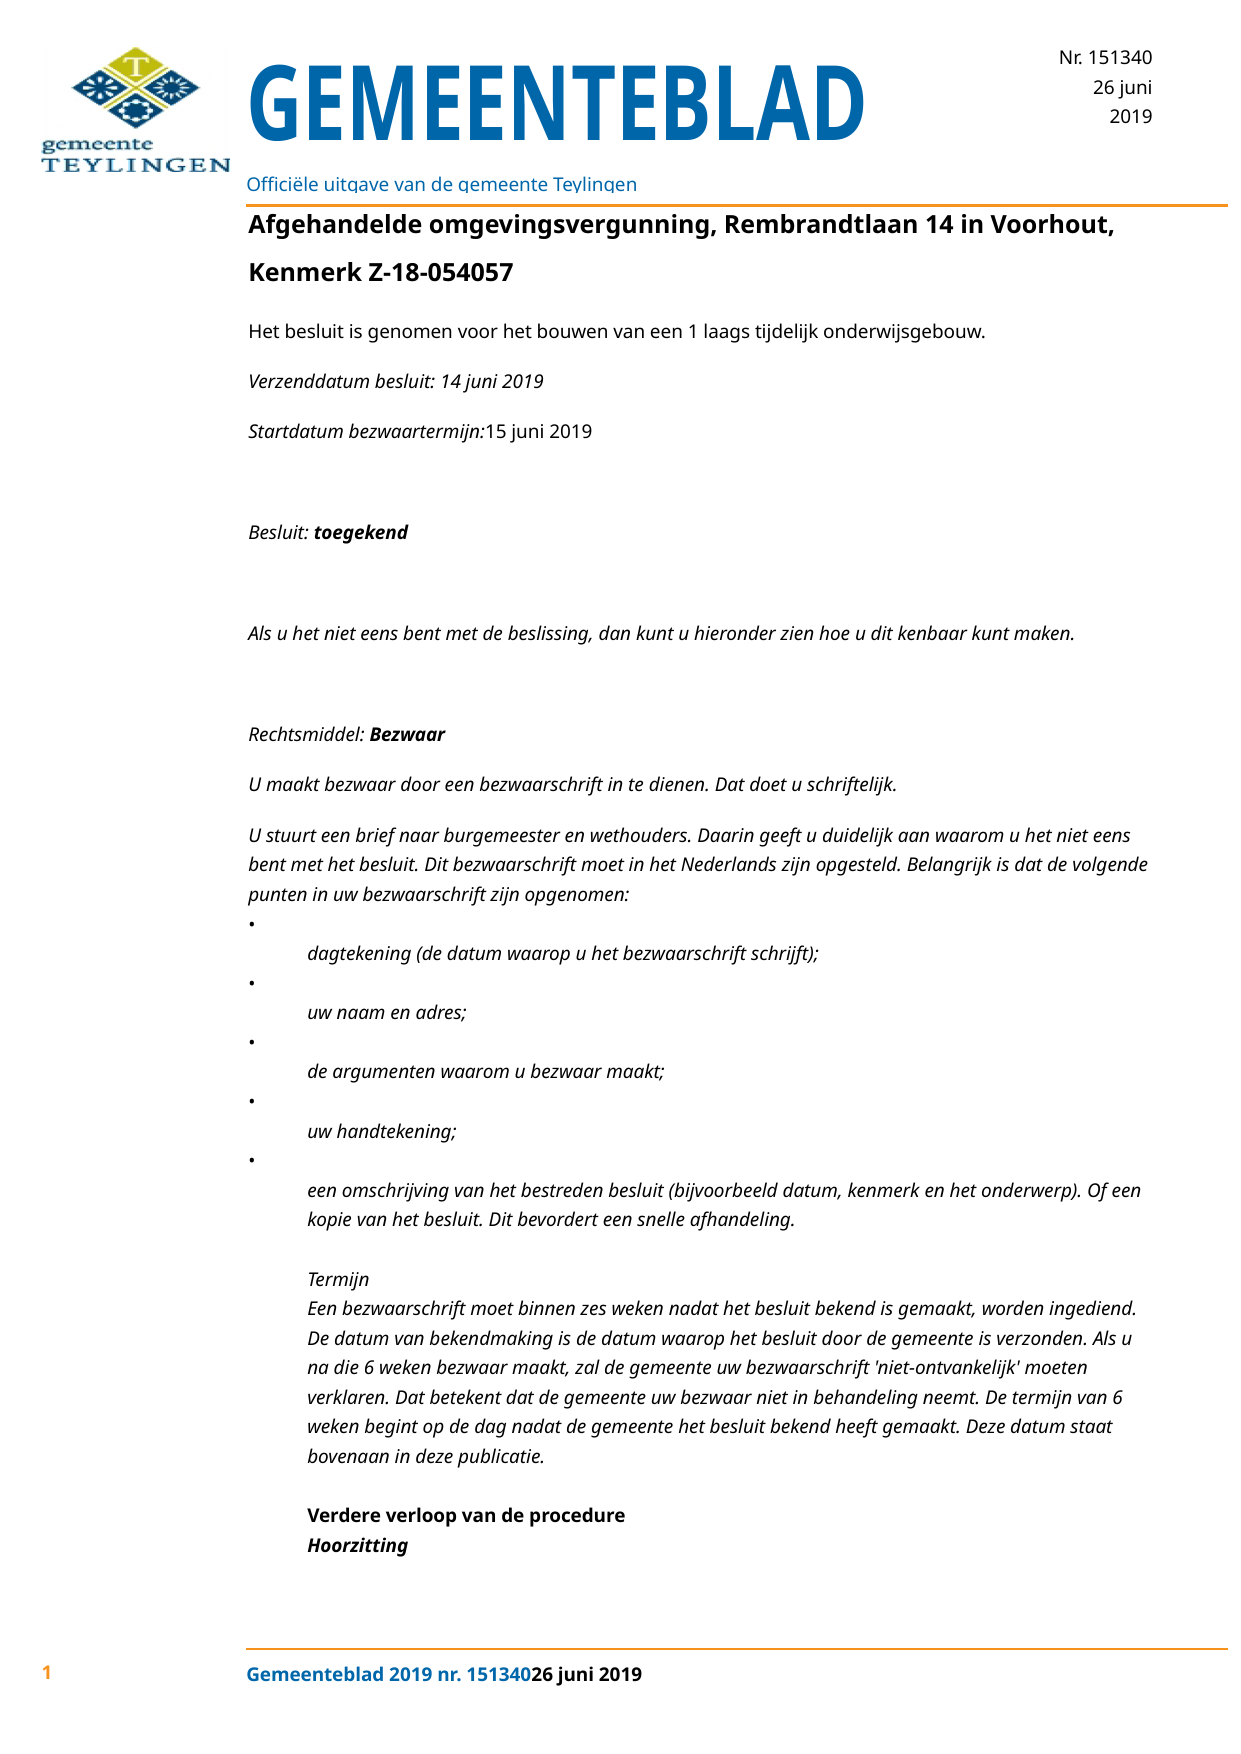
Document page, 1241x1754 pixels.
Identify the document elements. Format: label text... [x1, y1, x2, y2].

list een omschrijving van het bestreden besluit (bijvoorbeeld datum, kenmerk en het onderwerp). Of een kopie van het besluit. Dit bevordert een snelle afhandeling. [248, 1177, 1152, 1232]
text Als u het niet eens bent met de beslissing, dan kunt u hieronder zien hoe u dit kenbaar kunt maken. [248, 620, 1152, 646]
list de argumenten waarom u bezwaar maakt; [248, 1059, 1152, 1084]
text Afgehandelde omgevingsvergunning, Rembrandtlaan 14 in Voorhout, Kenmerk Z-18-054057 [248, 207, 1152, 288]
text Rechtsmiddel: Bezwaar [248, 721, 1152, 747]
list Een bezwaarschrift moet binnen zes weken nadat het besluit bekend is gemaakt, worden ingediend. De datum van bekendmaking is de datum waarop het besluit door de gemeente is verzonden. Als u na die 6 weken bezwaar maakt, zal de gemeente uw bezwaarschrift 'niet-ontvankelijk' moeten verklaren. Dat betekent dat de gemeente uw bezwaar niet in behandeling neemt. De termijn van 6 weken begint op de dag nadat de gemeente het besluit bekend heeft gemaakt. Deze datum staat bovenaan in deze publicatie. [248, 1295, 1152, 1469]
list Hoorzitting [248, 1532, 1152, 1558]
picture [41, 47, 231, 172]
text Het besluit is genomen voor het bouwen van een 1 laags tijdelijk onderwijsgebouw. [248, 318, 1152, 344]
list uw handtekening; [248, 1118, 1152, 1144]
list Verdere verloop van de procedure [248, 1502, 1152, 1528]
text U stuurt een brief naar burgemeester en wethouders. Daarin geeft u duidelijk aan waarom u het niet eens bent met het besluit. Dit bezwaarschrift moet in het Nederlands zijn opgesteld. Belangrijk is dat de volgende punten in uw bezwaarschrift zijn opgenomen: [248, 822, 1152, 907]
list Termijn [248, 1266, 1152, 1292]
text Startdatum bezwaartermijn:15 juni 2019 [248, 419, 1152, 444]
text Besluit: toegekend [248, 519, 1152, 545]
list uw naam en adres; [248, 999, 1152, 1025]
text U maakt bezwaar door een bezwaarschrift in te dienen. Dat doet u schriftelijk. [248, 772, 1152, 797]
list dagtekening (de datum waarop u het bezwaarschrift schrijft); [248, 940, 1152, 966]
text Verzenddatum besluit: 14 juni 2019 [248, 368, 1152, 394]
